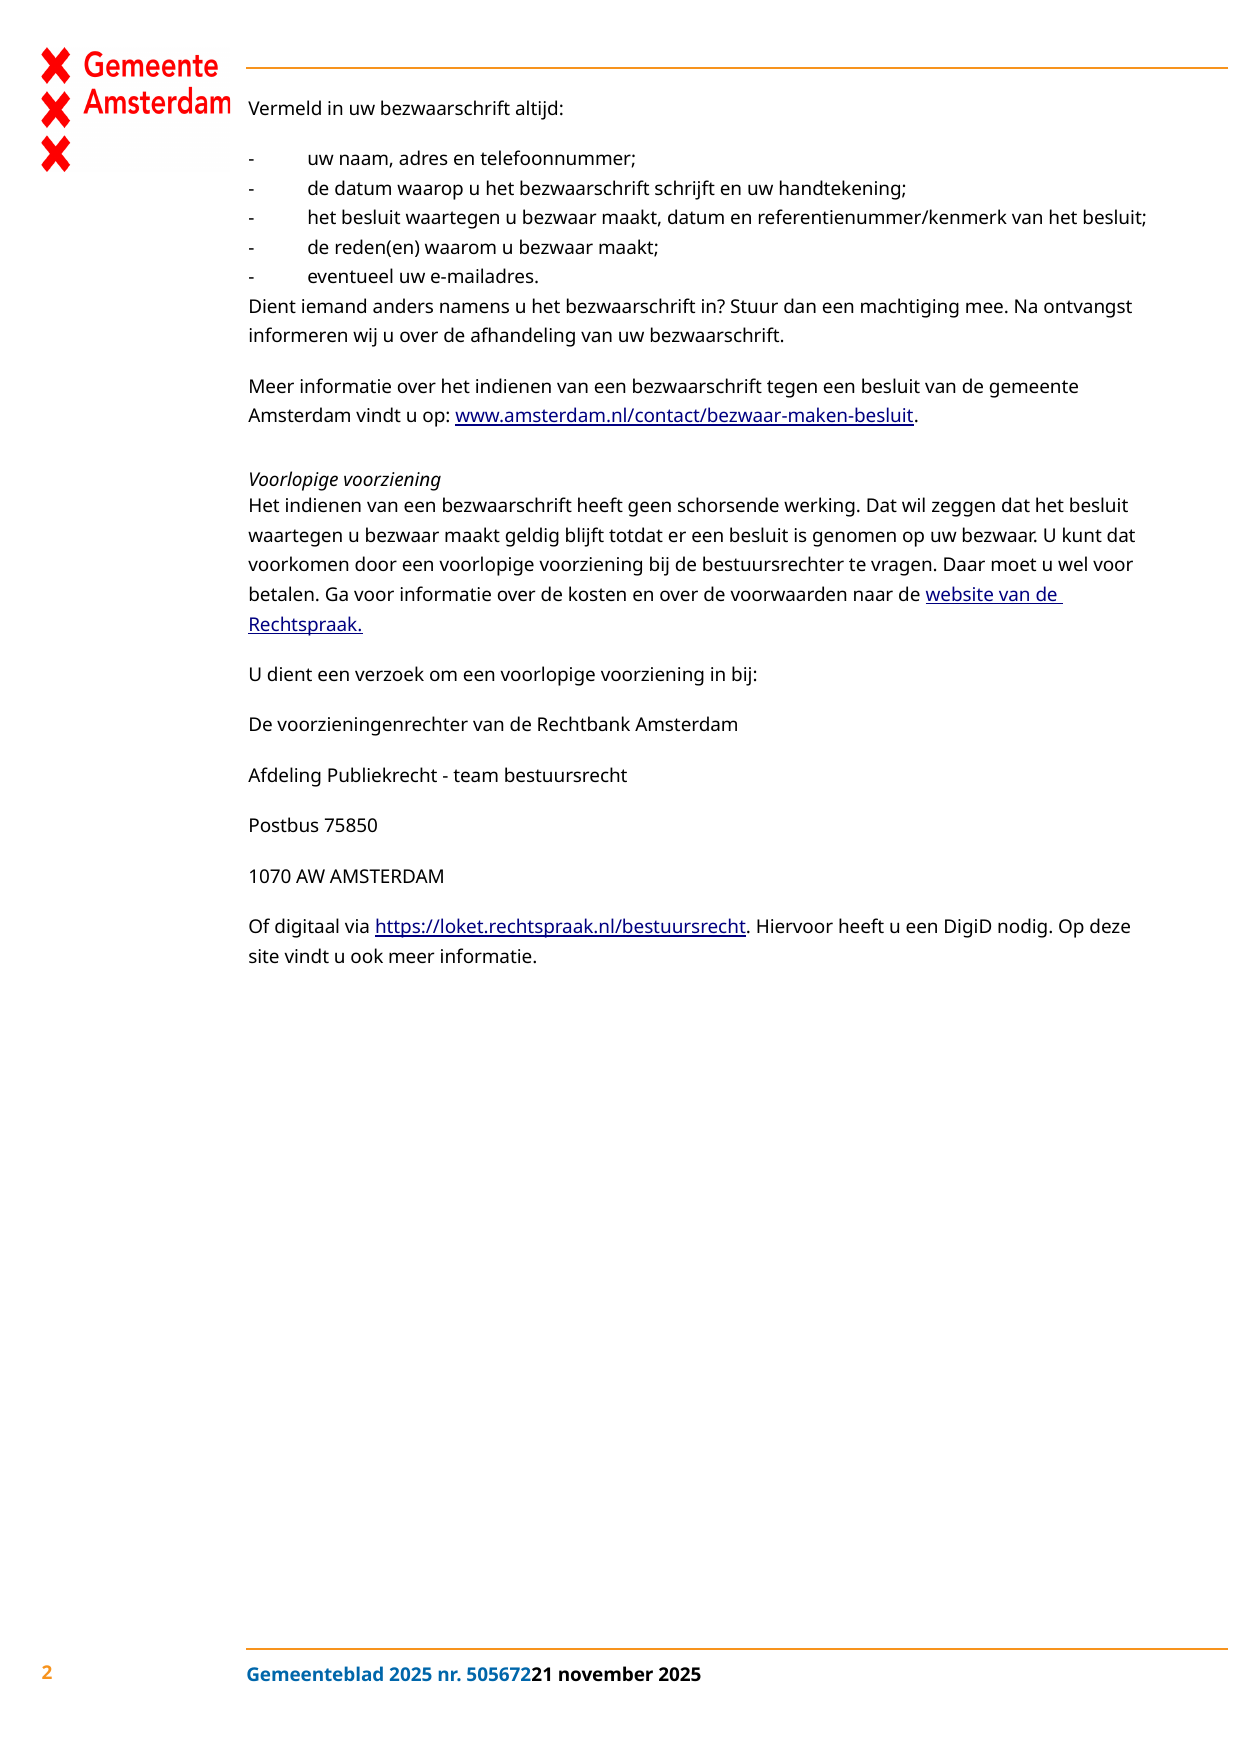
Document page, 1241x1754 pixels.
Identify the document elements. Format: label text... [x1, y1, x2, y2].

list de reden(en) waarom u bezwaar maakt; [248, 234, 1152, 260]
text Meer informatie over het indienen van een bezwaarschrift tegen een besluit van de gemeente Amsterdam vindt u op: www.amsterdam.nl/contact/bezwaar-maken-besluit. [248, 373, 1152, 428]
text U dient een verzoek om een voorlopige voorziening in bij: [248, 661, 1152, 687]
text Postbus 75850 [248, 812, 1152, 838]
text Het indienen van een bezwaarschrift heeft geen schorsende werking. Dat wil zeggen dat het besluit waartegen u bezwaar maakt geldig blijft totdat er een besluit is genomen op uw bezwaar. U kunt dat voorkomen door een voorlopige voorziening bij de bestuursrechter te vragen. Daar moet u wel voor betalen. Ga voor informatie over de kosten en over de voorwaarden naar de website van de Rechtspraak. [248, 492, 1152, 636]
list uw naam, adres en telefoonnummer; [248, 145, 1152, 171]
text Dient iemand anders namens u het bezwaarschrift in? Stuur dan een machtiging mee. Na ontvangst informeren wij u over de afhandeling van uw bezwaarschrift. [248, 293, 1152, 348]
text 1070 AW AMSTERDAM [248, 863, 1152, 888]
picture [41, 47, 231, 172]
text Vermeld in uw bezwaarschrift altijd: [248, 95, 1152, 121]
text Afdeling Publiekrecht - team bestuursrecht [248, 762, 1152, 788]
list de datum waarop u het bezwaarschrift schrijft en uw handtekening; [248, 175, 1152, 201]
text De voorzieningenrechter van de Rechtbank Amsterdam [248, 712, 1152, 737]
text Of digitaal via https://loket.rechtspraak.nl/bestuursrecht. Hiervoor heeft u een DigiD nodig. Op deze site vindt u ook meer informatie. [248, 913, 1152, 968]
list eventueel uw e-mailadres. [248, 263, 1152, 289]
list het besluit waartegen u bezwaar maakt, datum en referentienummer/kenmerk van het besluit; [248, 204, 1152, 230]
text Voorlopige voorziening [248, 467, 1152, 492]
